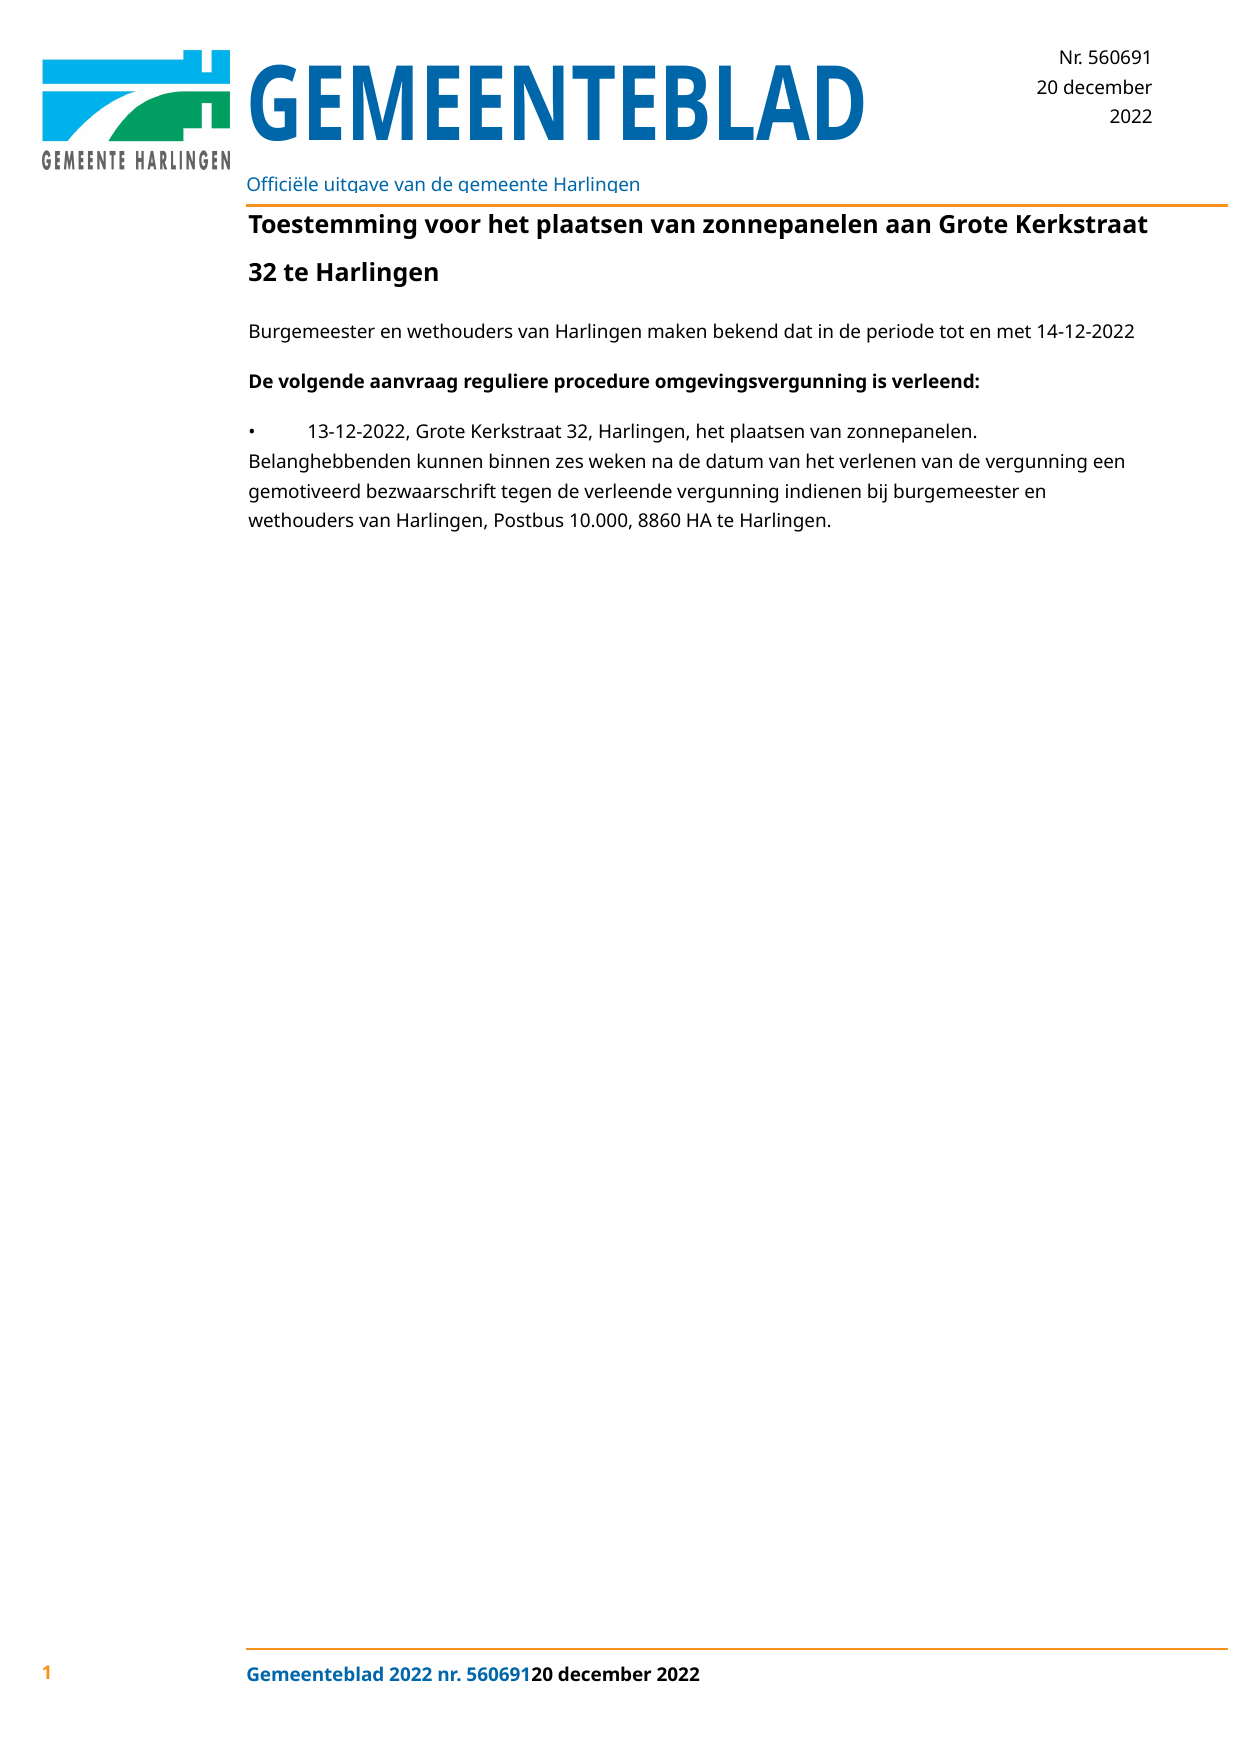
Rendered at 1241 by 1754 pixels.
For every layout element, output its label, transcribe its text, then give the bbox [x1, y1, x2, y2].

list 13-12-2022, Grote Kerkstraat 32, Harlingen, het plaatsen van zonnepanelen. [248, 419, 1152, 444]
picture [41, 47, 231, 172]
text De volgende aanvraag reguliere procedure omgevingsvergunning is verleend: [248, 368, 1152, 394]
text Burgemeester en wethouders van Harlingen maken bekend dat in de periode tot en met 14-12-2022 [248, 318, 1152, 344]
text Belanghebbenden kunnen binnen zes weken na de datum van het verlenen van de vergunning een gemotiveerd bezwaarschrift tegen de verleende vergunning indienen bij burgemeester en wethouders van Harlingen, Postbus 10.000, 8860 HA te Harlingen. [248, 448, 1152, 533]
text Toestemming voor het plaatsen van zonnepanelen aan Grote Kerkstraat 32 te Harlingen [248, 207, 1152, 288]
